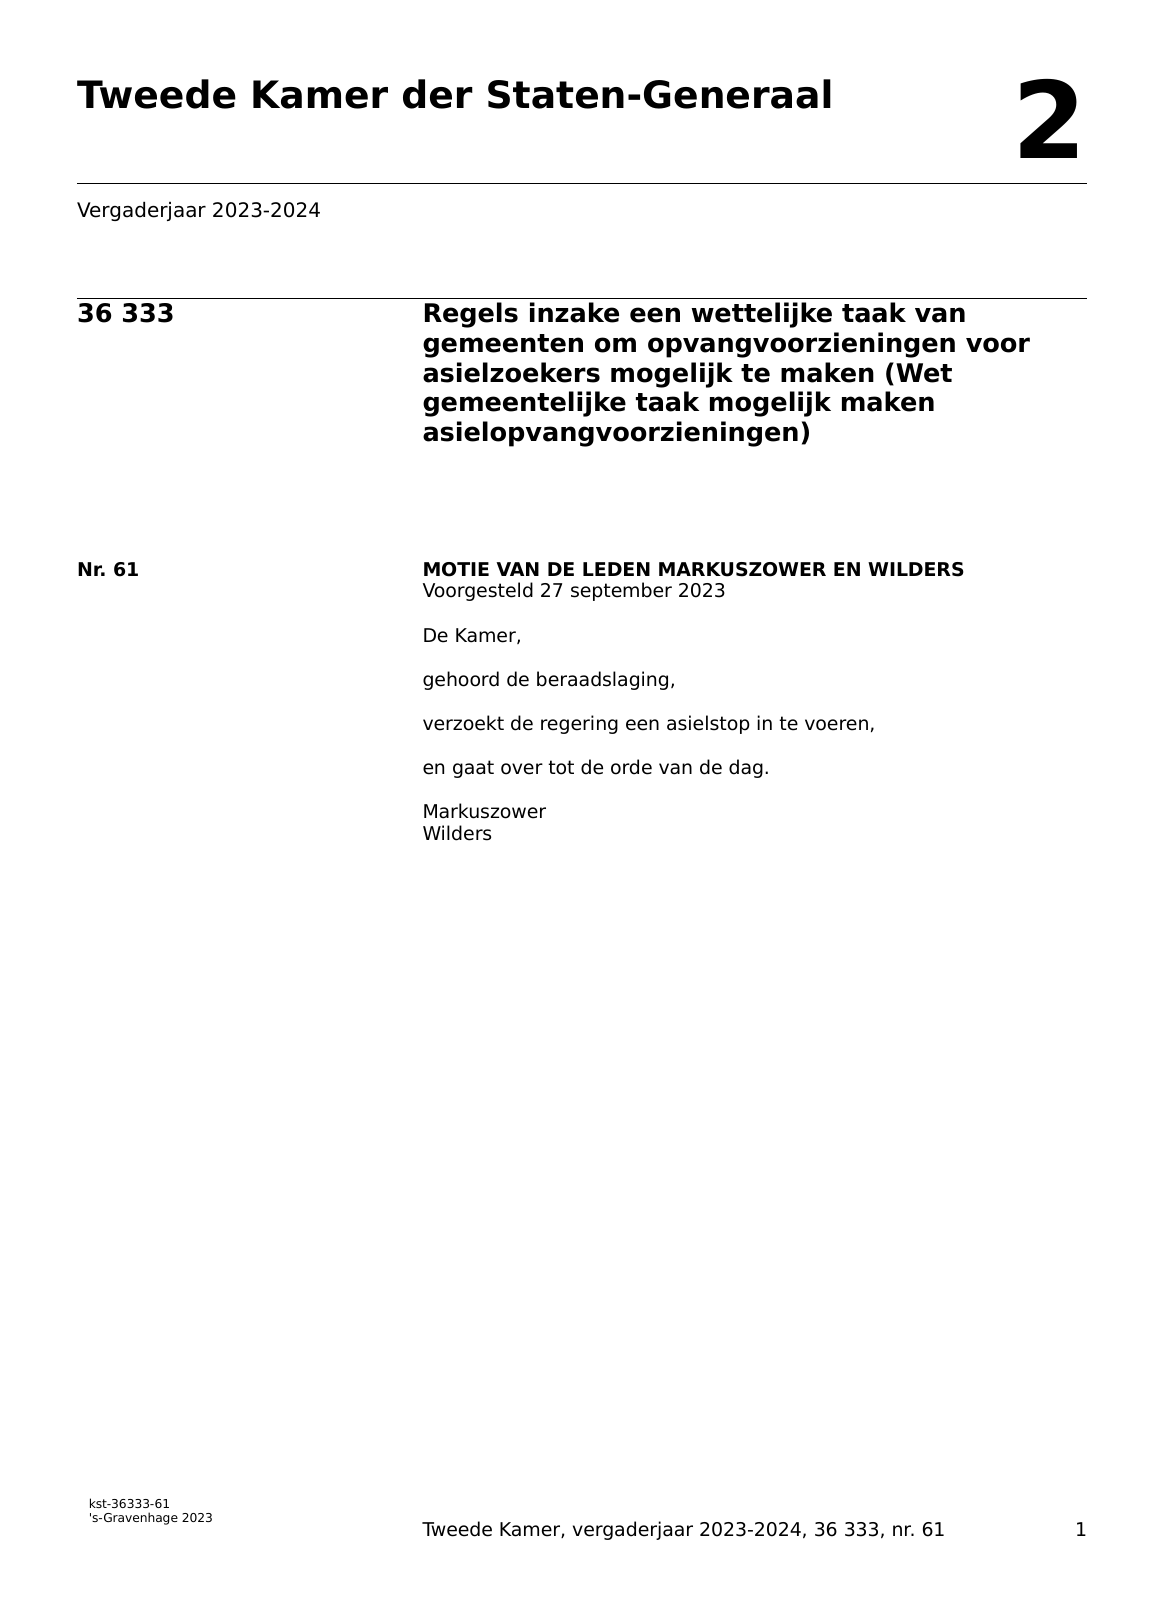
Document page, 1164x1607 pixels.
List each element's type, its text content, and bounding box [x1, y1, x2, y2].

text en gaat over tot de orde van de dag. [422, 757, 1087, 779]
table_header Tweede Kamer der Staten-Generaal [77, 59, 886, 183]
text verzoekt de regering een asielstop in te voeren, [422, 713, 1087, 735]
text De Kamer, [422, 624, 1087, 647]
text Voorgesteld 27 september 2023 [422, 580, 1087, 602]
subtitle Nr. 61 MOTIE VAN DE LEDEN MARKUSZOWER EN WILDERS [77, 558, 1087, 580]
table_header 2 [886, 59, 1087, 183]
text gehoord de beraadslaging, [422, 669, 1087, 691]
subtitle 36 333 Regels inzake een wettelijke taak van gemeenten om opvangvoorzieningen voor asielzoekers mogelijk te maken (Wet gemeentelijke taak mogelijk maken asielopvangvoorzieningen) [77, 299, 1087, 447]
text Markuszower [422, 801, 1087, 823]
table_cell Vergaderjaar 2023-2024 [77, 184, 1087, 298]
text kst-36333-61 [88, 1497, 323, 1511]
text 's-Gravenhage 2023 [88, 1511, 323, 1525]
text Wilders [422, 823, 1087, 845]
